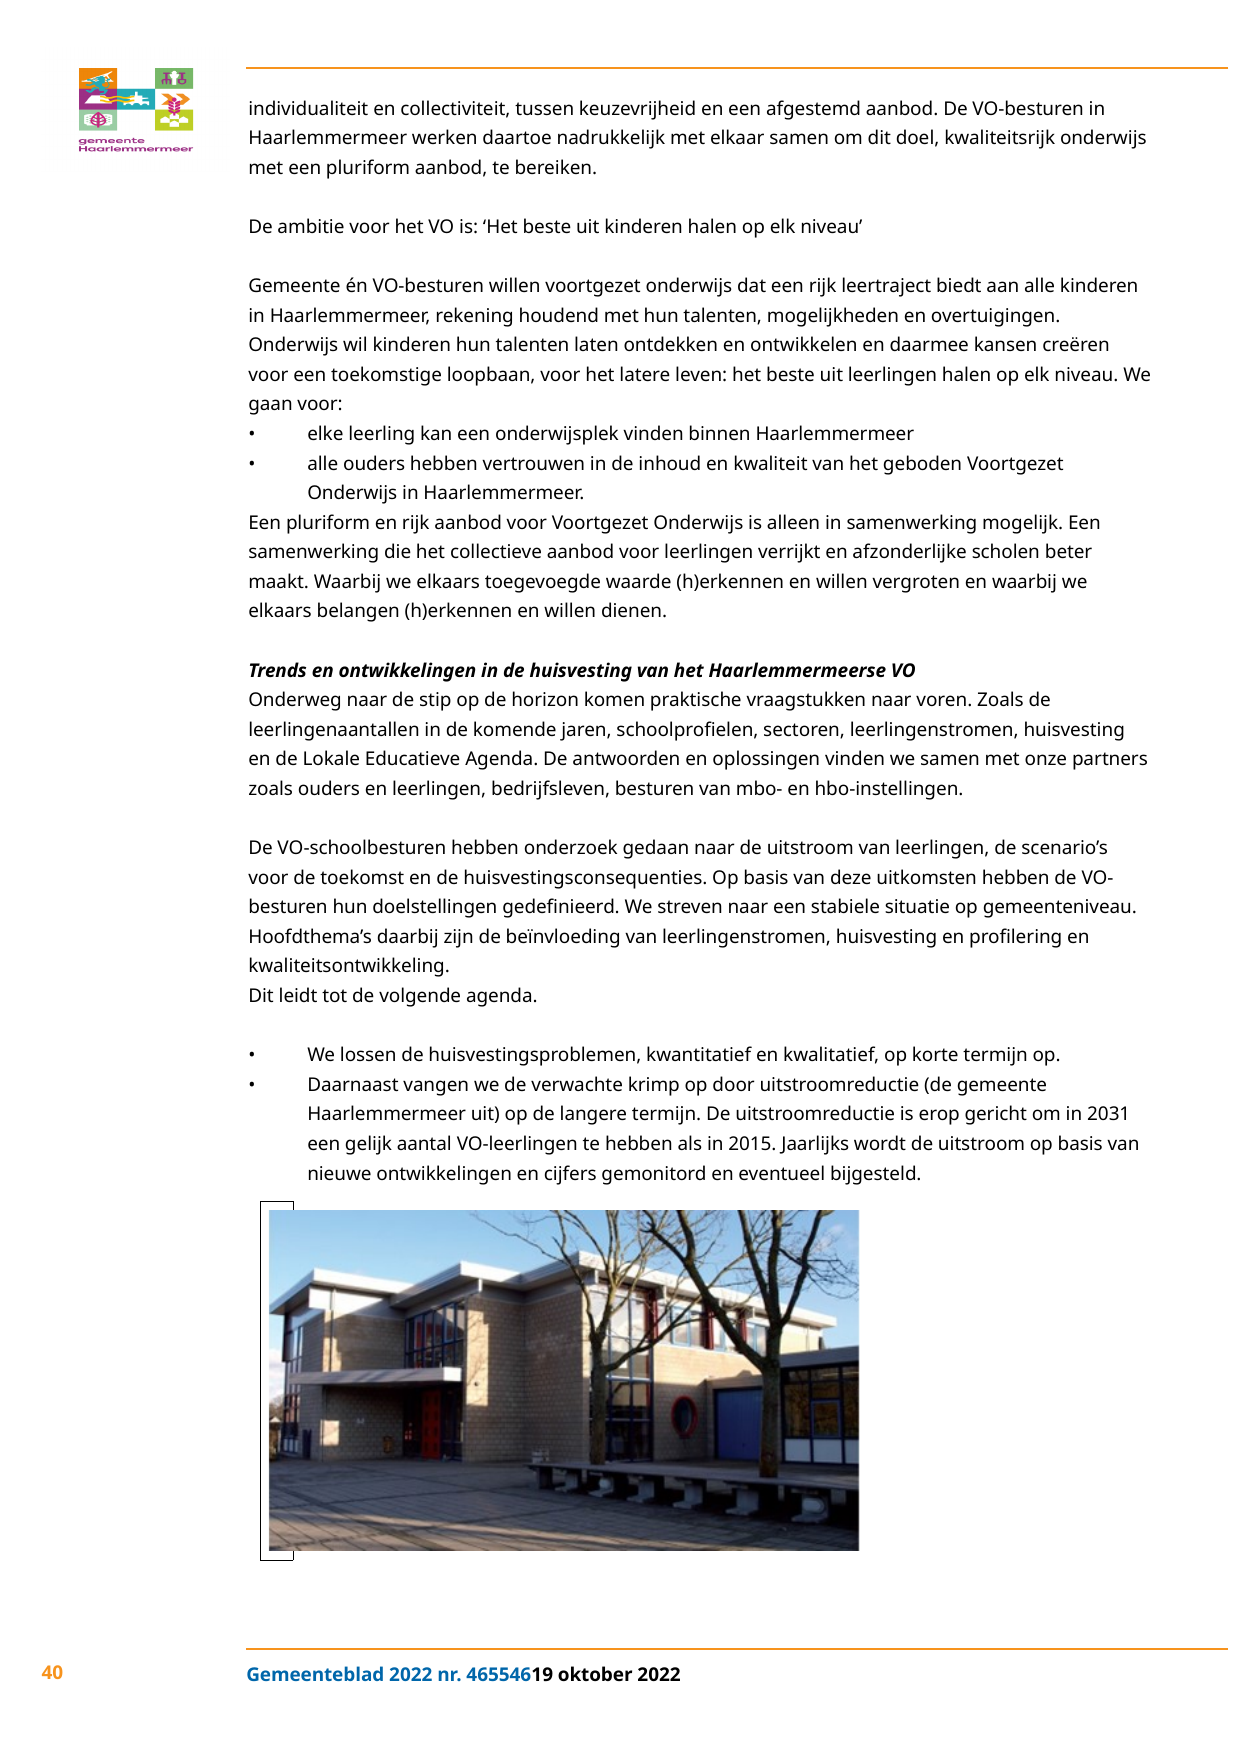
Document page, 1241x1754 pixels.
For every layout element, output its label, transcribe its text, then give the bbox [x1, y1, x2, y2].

picture [268, 1210, 860, 1551]
list alle ouders hebben vertrouwen in de inhoud en kwaliteit van het geboden Voortgezet Onderwijs in Haarlemmermeer. [248, 450, 1152, 505]
text Onderweg naar de stip op de horizon komen praktische vraagstukken naar voren. Zoals de leerlingenaantallen in de komende jaren, schoolprofielen, sectoren, leerlingenstromen, huisvesting en de Lokale Educatieve Agenda. De antwoorden en oplossingen vinden we samen met onze partners zoals ouders en leerlingen, bedrijfsleven, besturen van mbo- en hbo-instellingen. [248, 686, 1152, 801]
text Een pluriform en rijk aanbod voor Voortgezet Onderwijs is alleen in samenwerking mogelijk. Een samenwerking die het collectieve aanbod voor leerlingen verrijkt en afzonderlijke scholen beter maakt. Waarbij we elkaars toegevoegde waarde (h)erkennen en willen vergroten en waarbij we elkaars belangen (h)erkennen en willen dienen. [248, 509, 1152, 623]
list elke leerling kan een onderwijsplek vinden binnen Haarlemmermeer [248, 420, 1152, 446]
text Onderwijs wil kinderen hun talenten laten ontdekken en ontwikkelen en daarmee kansen creëren voor een toekomstige loopbaan, voor het latere leven: het beste uit leerlingen halen op elk niveau. We gaan voor: [248, 331, 1152, 416]
text Trends en ontwikkelingen in de huisvesting van het Haarlemmermeerse VO [248, 657, 1152, 683]
list Daarnaast vangen we de verwachte krimp op door uitstroomreductie (de gemeente Haarlemmermeer uit) op de langere termijn. De uitstroomreductie is erop gericht om in 2031 een gelijk aantal VO-leerlingen te hebben als in 2015. Jaarlijks wordt de uitstroom op basis van nieuwe ontwikkelingen en cijfers gemonitord en eventueel bijgesteld. [248, 1071, 1152, 1186]
text De ambitie voor het VO is: ‘Het beste uit kinderen halen op elk niveau’ [248, 213, 1152, 239]
text De VO-schoolbesturen hebben onderzoek gedaan naar de uitstroom van leerlingen, de scenario’s voor de toekomst en de huisvestingsconsequenties. Op basis van deze uitkomsten hebben de VO- besturen hun doelstellingen gedefinieerd. We streven naar een stabiele situatie op gemeenteniveau. Hoofdthema’s daarbij zijn de beïnvloeding van leerlingenstromen, huisvesting en profilering en kwaliteitsontwikkeling. [248, 834, 1152, 978]
picture [41, 47, 231, 172]
text Dit leidt tot de volgende agenda. [248, 982, 1152, 1008]
text Gemeente én VO-besturen willen voortgezet onderwijs dat een rijk leertraject biedt aan alle kinderen in Haarlemmermeer, rekening houdend met hun talenten, mogelijkheden en overtuigingen. [248, 272, 1152, 328]
list We lossen de huisvestingsproblemen, kwantitatief en kwalitatief, op korte termijn op. [248, 1041, 1152, 1067]
text individualiteit en collectiviteit, tussen keuzevrijheid en een afgestemd aanbod. De VO-besturen in Haarlemmermeer werken daartoe nadrukkelijk met elkaar samen om dit doel, kwaliteitsrijk onderwijs met een pluriform aanbod, te bereiken. [248, 95, 1152, 180]
